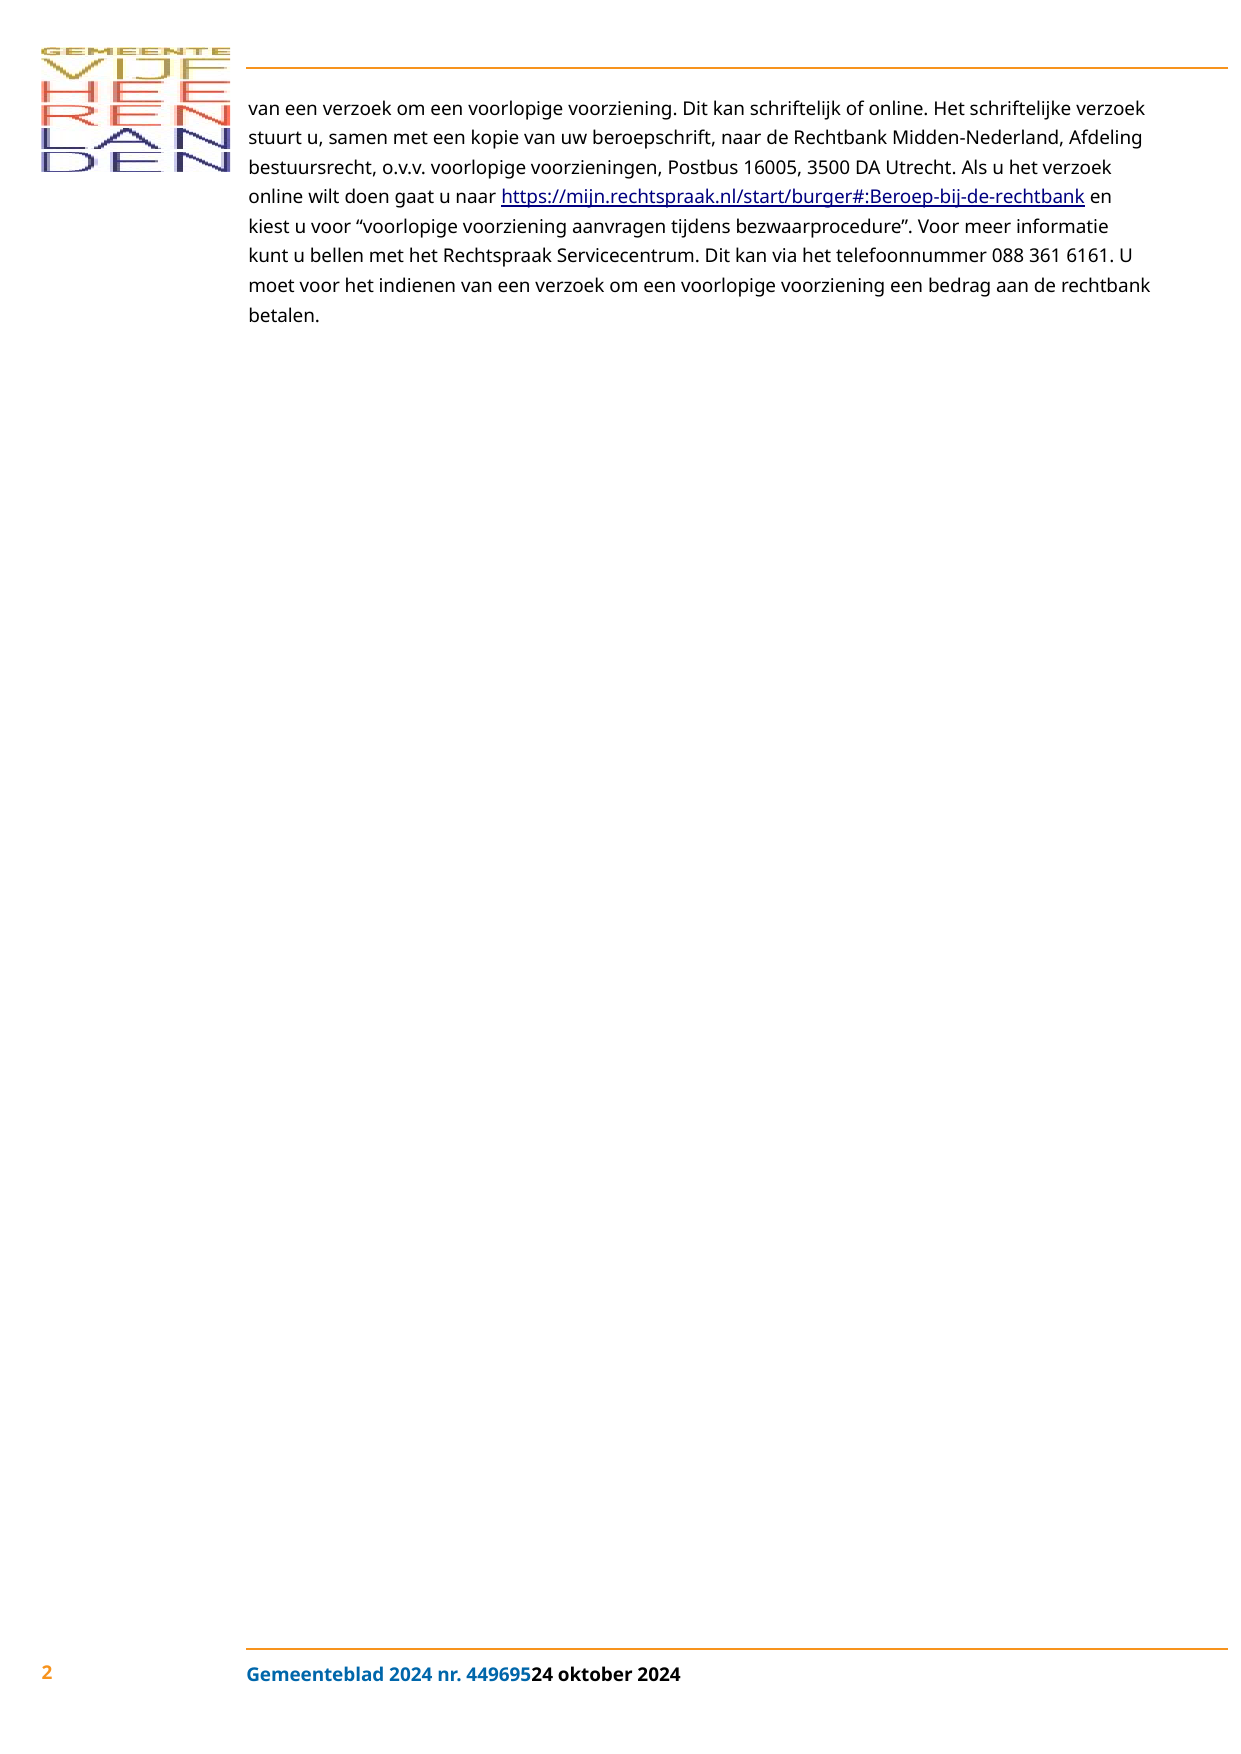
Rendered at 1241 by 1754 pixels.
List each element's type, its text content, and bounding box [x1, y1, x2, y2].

text van een verzoek om een voorlopige voorziening. Dit kan schriftelijk of online. Het schriftelijke verzoek stuurt u, samen met een kopie van uw beroepschrift, naar de Rechtbank Midden-Nederland, Afdeling bestuursrecht, o.v.v. voorlopige voorzieningen, Postbus 16005, 3500 DA Utrecht. Als u het verzoek online wilt doen gaat u naar https://mijn.rechtspraak.nl/start/burger#:Beroep-bij-de-rechtbank en kiest u voor “voorlopige voorziening aanvragen tijdens bezwaarprocedure”. Voor meer informatie kunt u bellen met het Rechtspraak Servicecentrum. Dit kan via het telefoonnummer 088 361 6161. U moet voor het indienen van een verzoek om een voorlopige voorziening een bedrag aan de rechtbank betalen. [248, 95, 1152, 328]
picture [41, 47, 231, 172]
